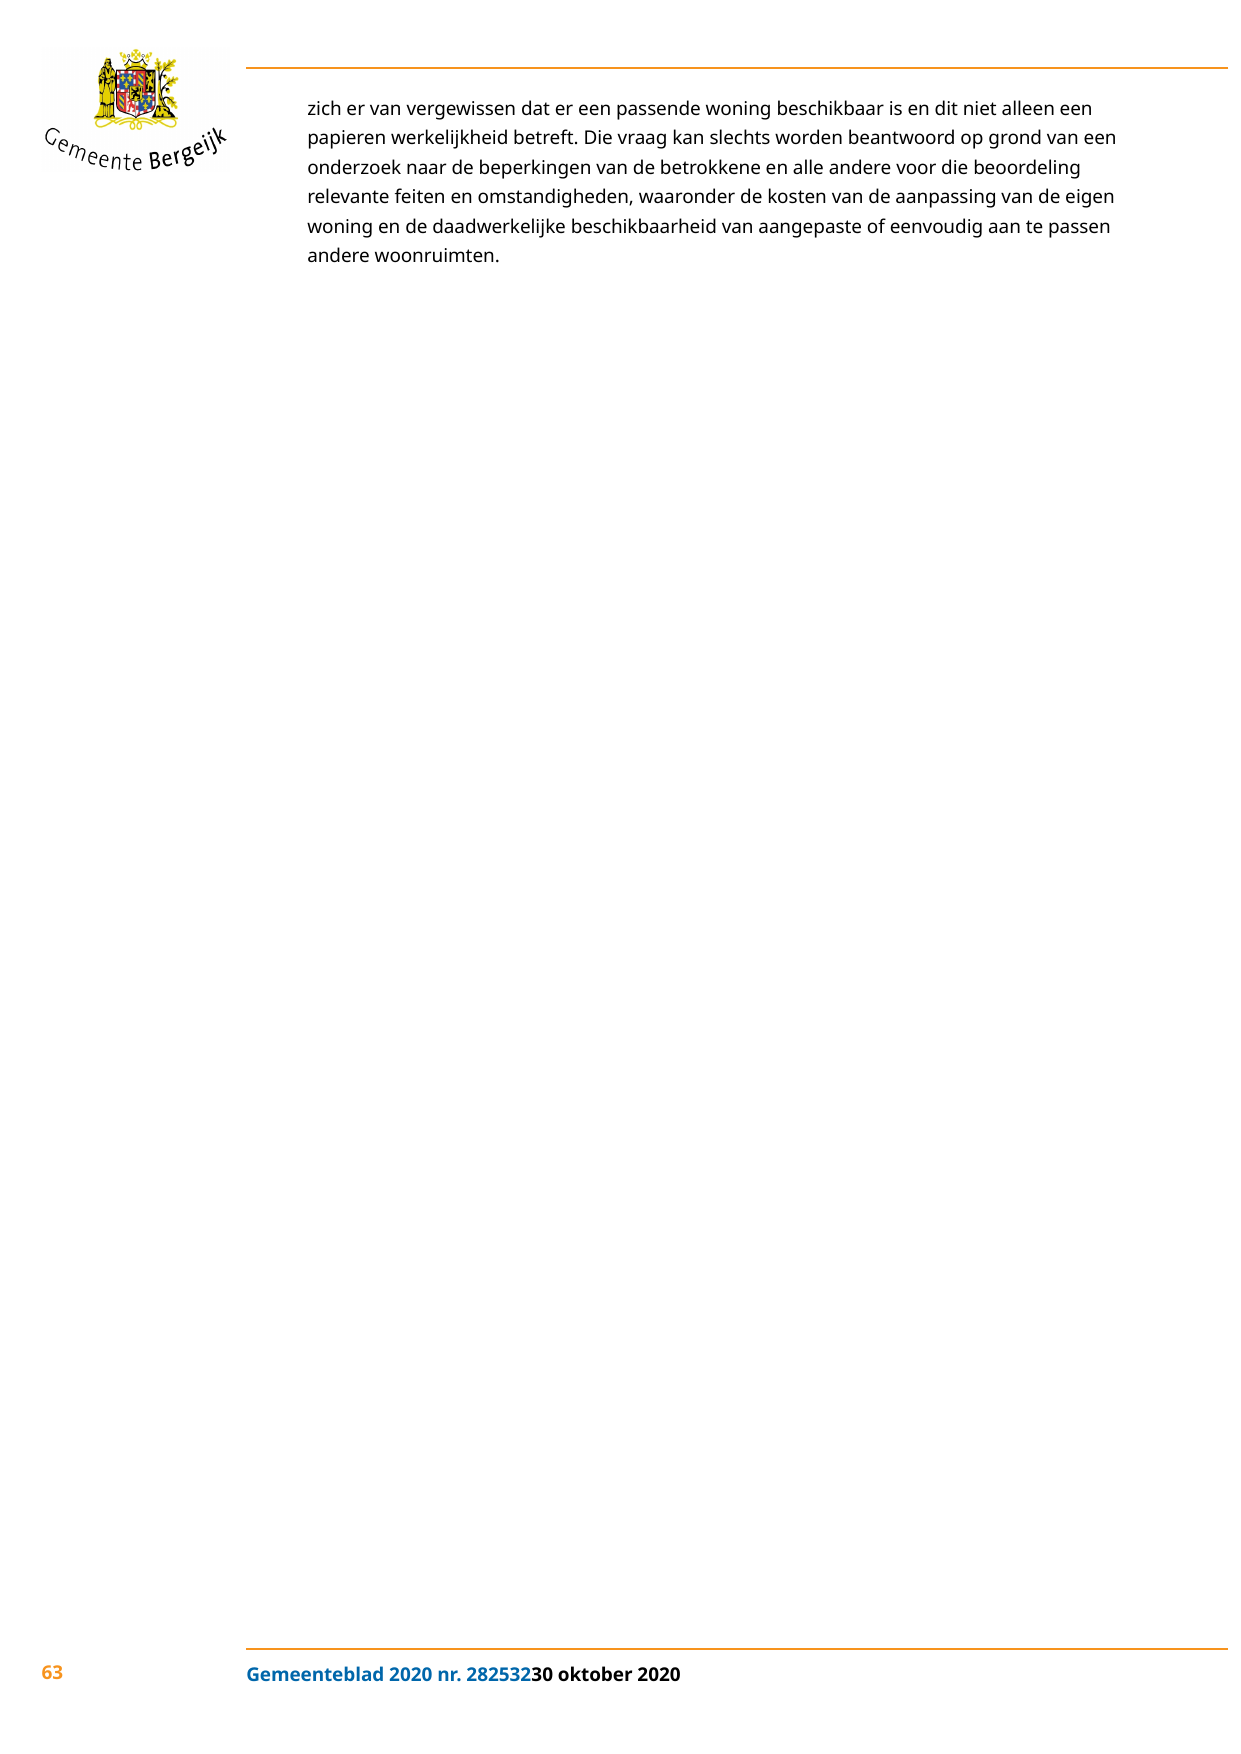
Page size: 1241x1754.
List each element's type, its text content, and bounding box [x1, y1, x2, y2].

list zich er van vergewissen dat er een passende woning beschikbaar is en dit niet alleen een papieren werkelijkheid betreft. Die vraag kan slechts worden beantwoord op grond van een onderzoek naar de beperkingen van de betrokkene en alle andere voor die beoordeling relevante feiten en omstandigheden, waaronder de kosten van de aanpassing van de eigen woning en de daadwerkelijke beschikbaarheid van aangepaste of eenvoudig aan te passen andere woonruimten. [248, 95, 1152, 268]
picture [41, 47, 231, 172]
